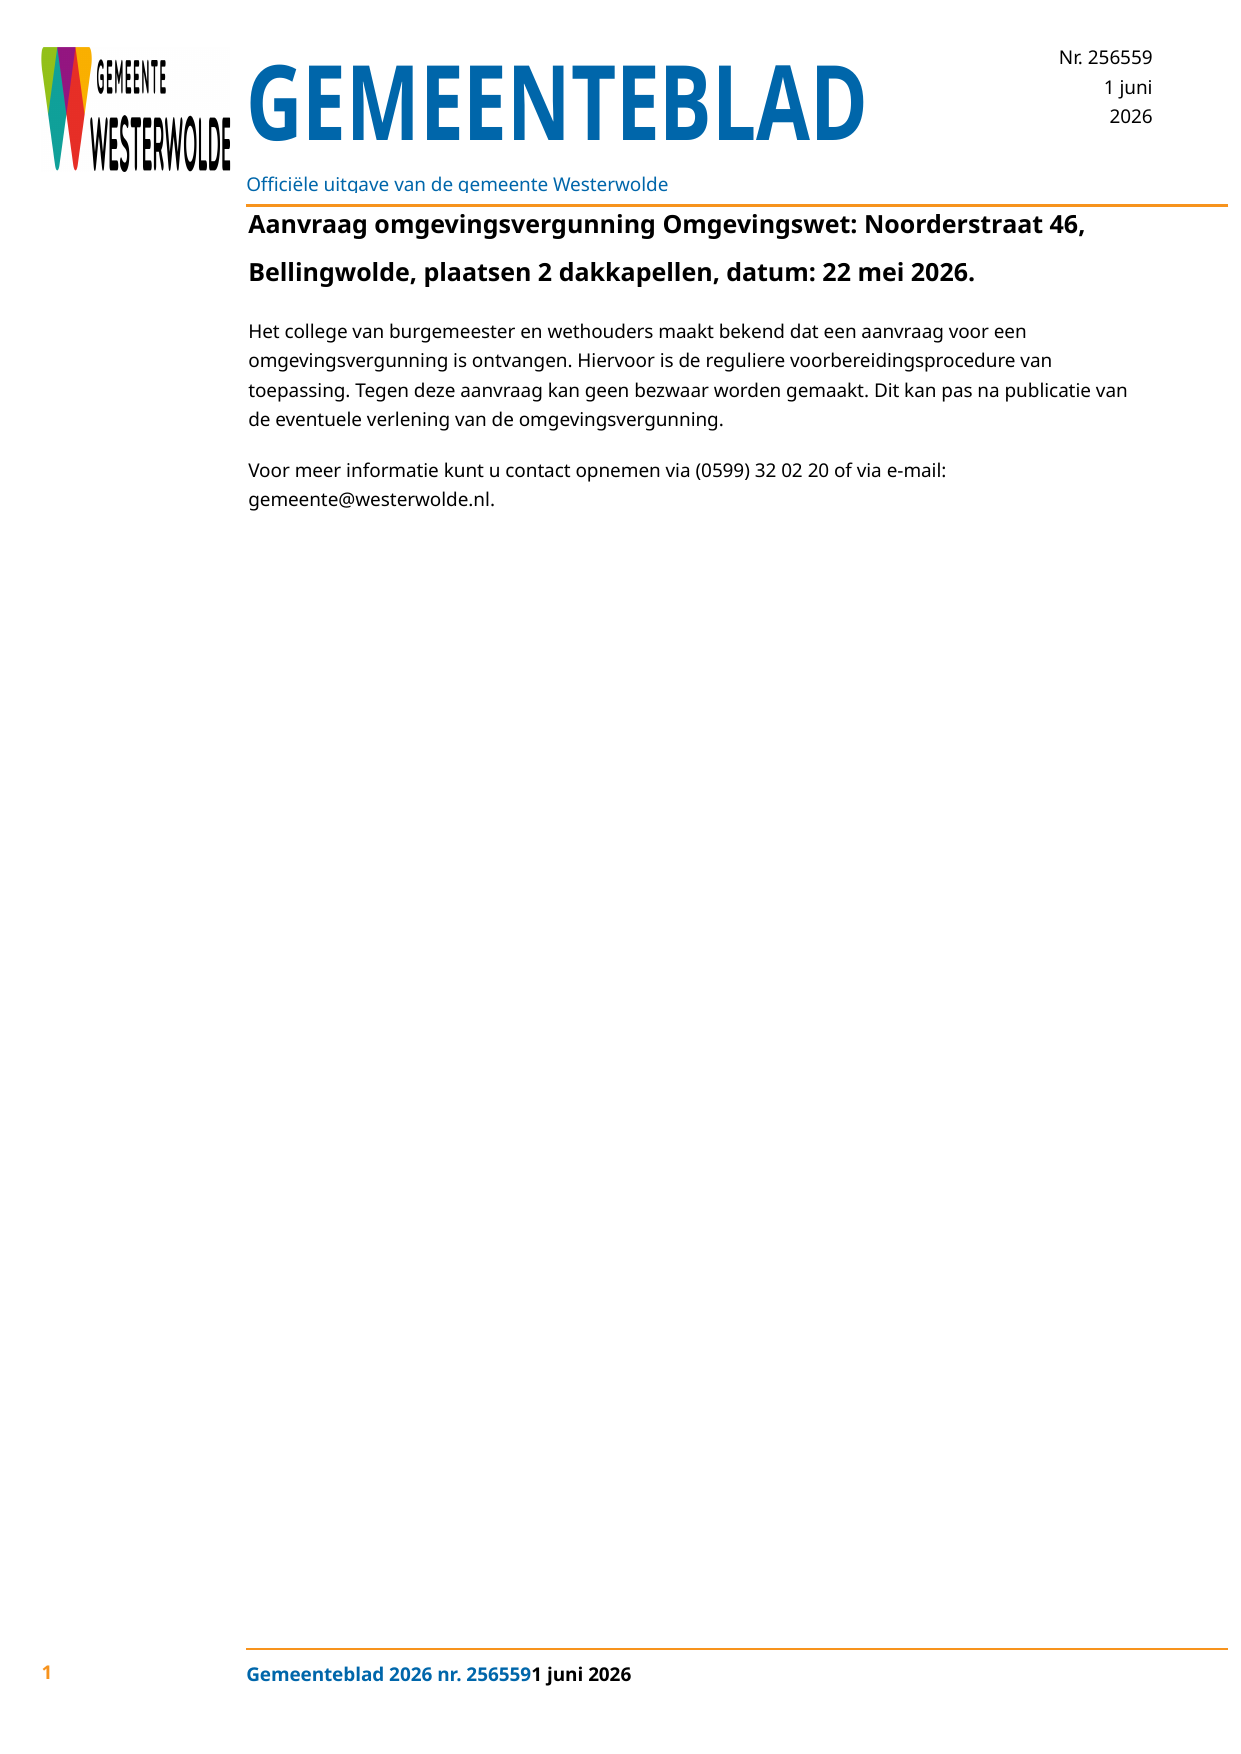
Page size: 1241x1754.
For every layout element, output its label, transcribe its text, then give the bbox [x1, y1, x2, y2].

text Het college van burgemeester en wethouders maakt bekend dat een aanvraag voor een omgevingsvergunning is ontvangen. Hiervoor is de reguliere voorbereidingsprocedure van toepassing. Tegen deze aanvraag kan geen bezwaar worden gemaakt. Dit kan pas na publicatie van de eventuele verlening van de omgevingsvergunning. [248, 318, 1152, 432]
text Aanvraag omgevingsvergunning Omgevingswet: Noorderstraat 46, Bellingwolde, plaatsen 2 dakkapellen, datum: 22 mei 2026. [248, 207, 1152, 288]
text Voor meer informatie kunt u contact opnemen via (0599) 32 02 20 of via e-mail: gemeente@westerwolde.nl. [248, 457, 1152, 512]
picture [41, 47, 231, 172]
